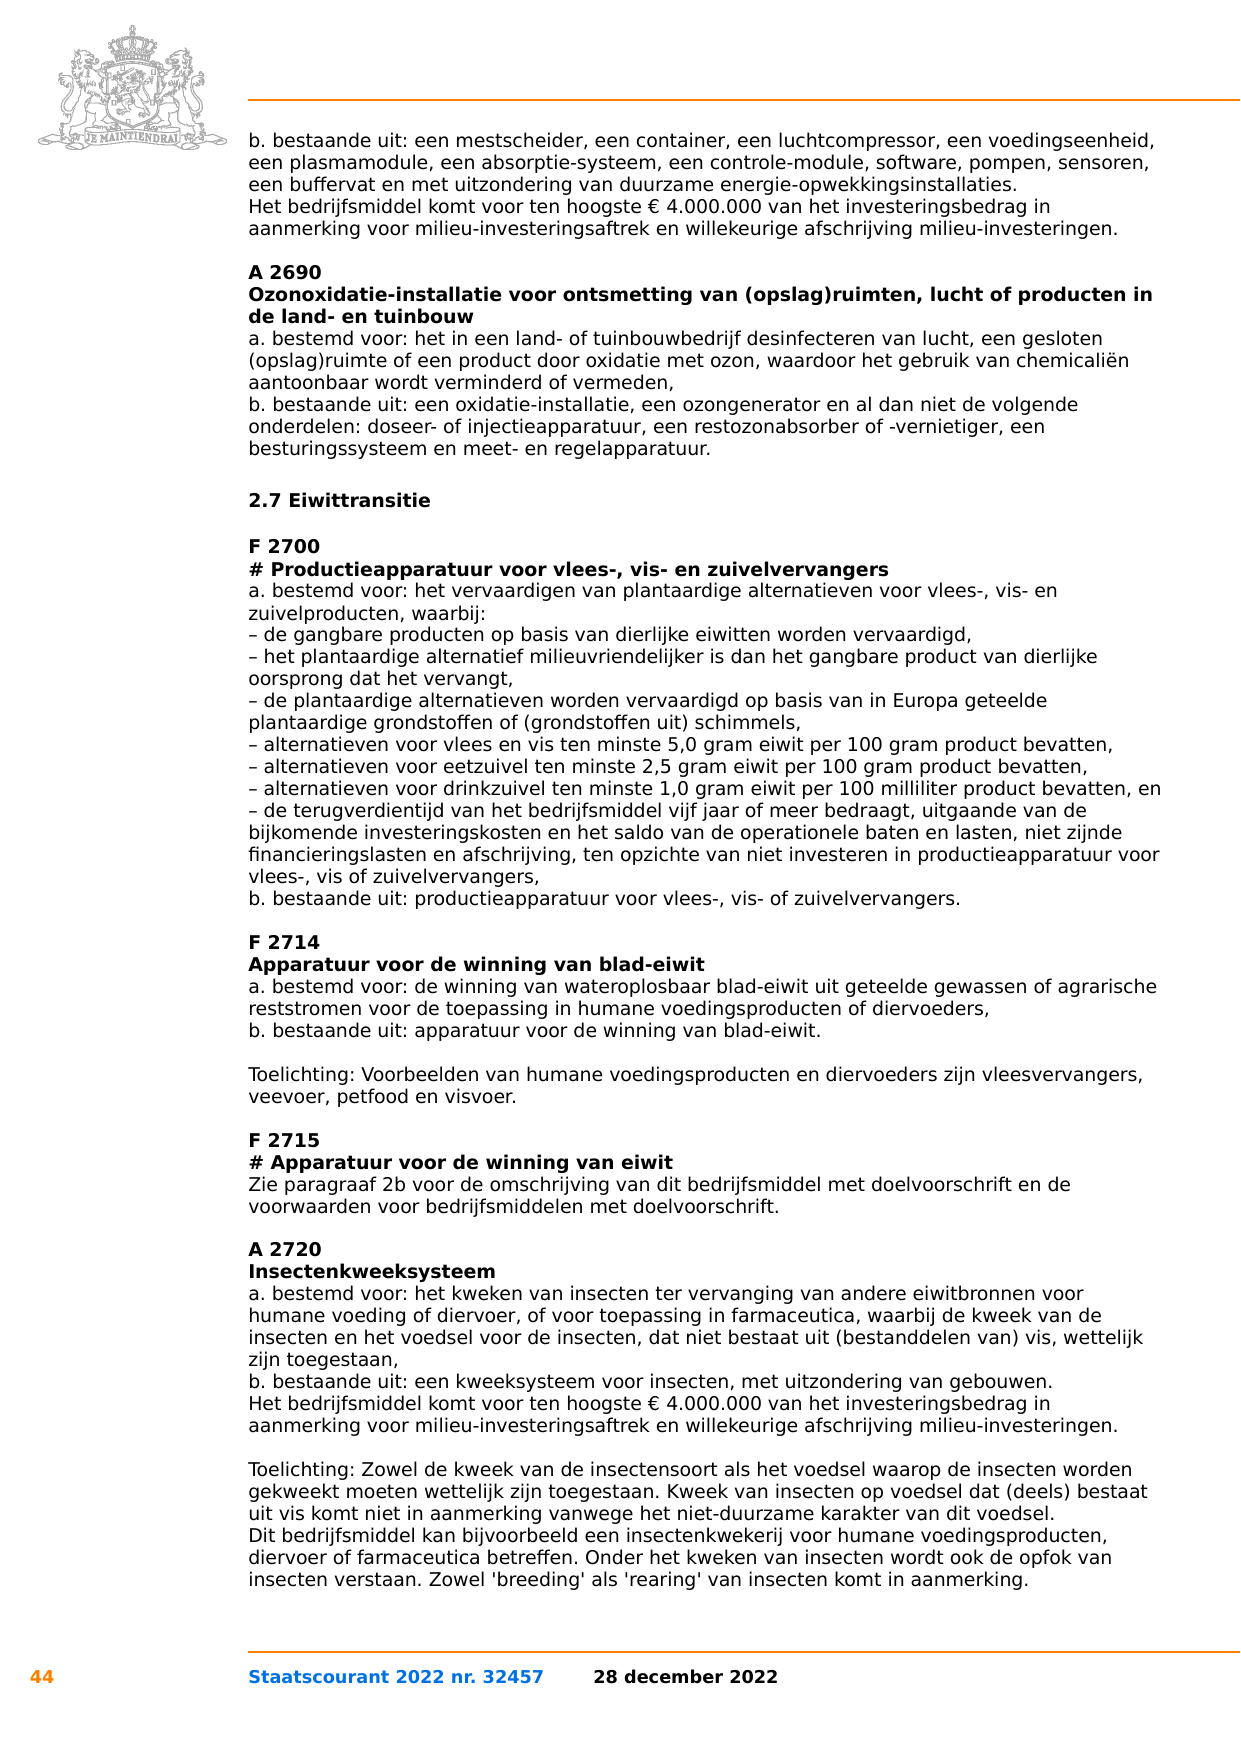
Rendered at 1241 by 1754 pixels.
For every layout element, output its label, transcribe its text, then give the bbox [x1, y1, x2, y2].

text – alternatieven voor vlees en vis ten minste 5,0 gram eiwit per 100 gram product bevatten, [248, 734, 1163, 756]
text – alternatieven voor drinkzuivel ten minste 1,0 gram eiwit per 100 milliliter product bevatten, en [248, 778, 1163, 800]
text – de terugverdientijd van het bedrijfsmiddel vijf jaar of meer bedraagt, uitgaande van de bijkomende investeringskosten en het saldo van de operationele baten en lasten, niet zijnde financieringslasten en afschrijving, ten opzichte van niet investeren in productieapparatuur voor vlees-, vis of zuivelvervangers, [248, 800, 1163, 888]
text Insectenkweeksysteem [248, 1261, 1163, 1283]
text – de plantaardige alternatieven worden vervaardigd op basis van in Europa geteelde plantaardige grondstoffen of (grondstoffen uit) schimmels, [248, 690, 1163, 734]
picture [38, 25, 227, 150]
text Toelichting: Zowel de kweek van de insectensoort als het voedsel waarop de insecten worden gekweekt moeten wettelijk zijn toegestaan. Kweek van insecten op voedsel dat (deels) bestaat uit vis komt niet in aanmerking vanwege het niet-duurzame karakter van dit voedsel. [248, 1459, 1163, 1525]
text Het bedrijfsmiddel komt voor ten hoogste € 4.000.000 van het investeringsbedrag in aanmerking voor milieu-investeringsaftrek en willekeurige afschrijving milieu-investeringen. [248, 1393, 1163, 1437]
text b. bestaande uit: productieapparatuur voor vlees-, vis- of zuivelvervangers. [248, 888, 1163, 910]
text A 2720 [248, 1239, 1163, 1261]
text F 2700 [248, 536, 1163, 558]
text Dit bedrijfsmiddel kan bijvoorbeeld een insectenkwekerij voor humane voedingsproducten, diervoer of farmaceutica betreffen. Onder het kweken van insecten wordt ook de opfok van insecten verstaan. Zowel 'breeding' als 'rearing' van insecten komt in aanmerking. [248, 1525, 1163, 1591]
text F 2715 [248, 1129, 1163, 1152]
text b. bestaande uit: apparatuur voor de winning van blad-eiwit. [248, 1020, 1163, 1042]
text b. bestaande uit: een mestscheider, een container, een luchtcompressor, een voedingseenheid, een plasmamodule, een absorptie-systeem, een controle-module, software, pompen, sensoren, een buffervat en met uitzondering van duurzame energie-opwekkingsinstallaties. [248, 130, 1163, 196]
text Ozonoxidatie-installatie voor ontsmetting van (opslag)ruimten, lucht of producten in de land- en tuinbouw [248, 284, 1163, 328]
subtitle 2.7 Eiwittransitie [248, 489, 1163, 511]
text a. bestemd voor: het kweken van insecten ter vervanging van andere eiwitbronnen voor humane voeding of diervoer, of voor toepassing in farmaceutica, waarbij de kweek van de insecten en het voedsel voor de insecten, dat niet bestaat uit (bestanddelen van) vis, wettelijk zijn toegestaan, [248, 1283, 1163, 1371]
text Zie paragraaf 2b voor de omschrijving van dit bedrijfsmiddel met doelvoorschrift en de voorwaarden voor bedrijfsmiddelen met doelvoorschrift. [248, 1173, 1163, 1217]
text Toelichting: Voorbeelden van humane voedingsproducten en diervoeders zijn vleesvervangers, veevoer, petfood en visvoer. [248, 1064, 1163, 1108]
text b. bestaande uit: een oxidatie-installatie, een ozongenerator en al dan niet de volgende onderdelen: doseer- of injectieapparatuur, een restozonabsorber of -vernietiger, een besturingssysteem en meet- en regelapparatuur. [248, 393, 1163, 459]
text a. bestemd voor: de winning van wateroplosbaar blad-eiwit uit geteelde gewassen of agrarische reststromen voor de toepassing in humane voedingsproducten of diervoeders, [248, 976, 1163, 1020]
text b. bestaande uit: een kweeksysteem voor insecten, met uitzondering van gebouwen. [248, 1371, 1163, 1393]
text a. bestemd voor: het in een land- of tuinbouwbedrijf desinfecteren van lucht, een gesloten (opslag)ruimte of een product door oxidatie met ozon, waardoor het gebruik van chemicaliën aantoonbaar wordt verminderd of vermeden, [248, 328, 1163, 393]
text – de gangbare producten op basis van dierlijke eiwitten worden vervaardigd, [248, 624, 1163, 646]
text # Apparatuur voor de winning van eiwit [248, 1152, 1163, 1173]
text Het bedrijfsmiddel komt voor ten hoogste € 4.000.000 van het investeringsbedrag in aanmerking voor milieu-investeringsaftrek en willekeurige afschrijving milieu-investeringen. [248, 196, 1163, 240]
text – het plantaardige alternatief milieuvriendelijker is dan het gangbare product van dierlijke oorsprong dat het vervangt, [248, 646, 1163, 690]
text # Productieapparatuur voor vlees-, vis- en zuivelvervangers [248, 558, 1163, 580]
text – alternatieven voor eetzuivel ten minste 2,5 gram eiwit per 100 gram product bevatten, [248, 756, 1163, 778]
text F 2714 [248, 932, 1163, 954]
text A 2690 [248, 262, 1163, 284]
text a. bestemd voor: het vervaardigen van plantaardige alternatieven voor vlees-, vis- en zuivelproducten, waarbij: [248, 580, 1163, 624]
text Apparatuur voor de winning van blad-eiwit [248, 954, 1163, 976]
